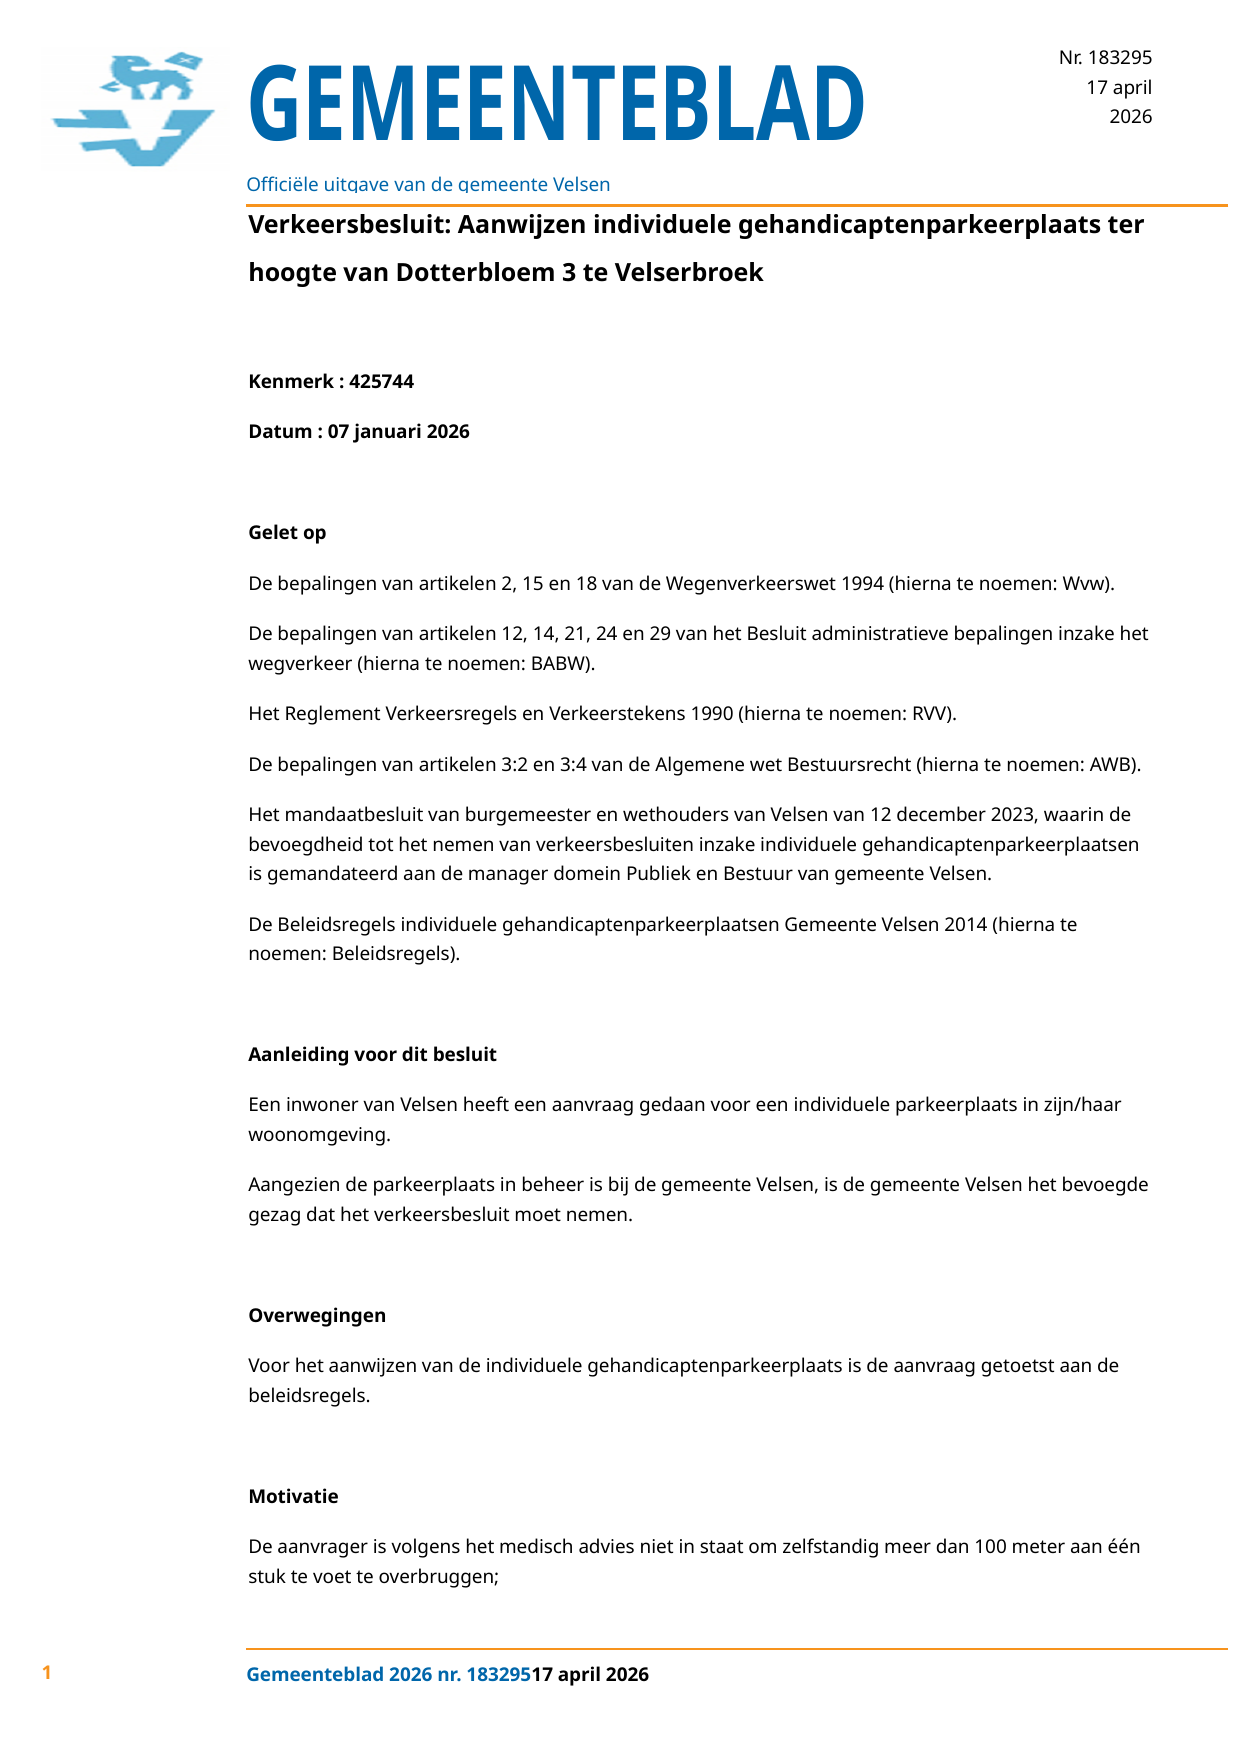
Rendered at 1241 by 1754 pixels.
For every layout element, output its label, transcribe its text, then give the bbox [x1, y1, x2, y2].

text De Beleidsregels individuele gehandicaptenparkeerplaatsen Gemeente Velsen 2014 (hierna te noemen: Beleidsregels). [248, 911, 1152, 966]
text Motivatie [248, 1483, 1152, 1509]
text De bepalingen van artikelen 3:2 en 3:4 van de Algemene wet Bestuursrecht (hierna te noemen: AWB). [248, 751, 1152, 777]
text Verkeersbesluit: Aanwijzen individuele gehandicaptenparkeerplaats ter hoogte van Dotterbloem 3 te Velserbroek [248, 207, 1152, 288]
text Kenmerk : 425744 [248, 368, 1152, 394]
text Overwegingen [248, 1302, 1152, 1328]
text Datum : 07 januari 2026 [248, 419, 1152, 444]
text De bepalingen van artikelen 2, 15 en 18 van de Wegenverkeerswet 1994 (hierna te noemen: Wvw). [248, 570, 1152, 596]
text Aanleiding voor dit besluit [248, 1041, 1152, 1067]
text De aanvrager is volgens het medisch advies niet in staat om zelfstandig meer dan 100 meter aan één stuk te voet te overbruggen; [248, 1533, 1152, 1589]
text De bepalingen van artikelen 12, 14, 21, 24 en 29 van het Besluit administratieve bepalingen inzake het wegverkeer (hierna te noemen: BABW). [248, 620, 1152, 676]
text Het Reglement Verkeersregels en Verkeerstekens 1990 (hierna te noemen: RVV). [248, 700, 1152, 726]
text Aangezien de parkeerplaats in beheer is bij de gemeente Velsen, is de gemeente Velsen het bevoegde gezag dat het verkeersbesluit moet nemen. [248, 1172, 1152, 1227]
text Gelet op [248, 519, 1152, 545]
text Een inwoner van Velsen heeft een aanvraag gedaan voor een individuele parkeerplaats in zijn/haar woonomgeving. [248, 1092, 1152, 1147]
text Het mandaatbesluit van burgemeester en wethouders van Velsen van 12 december 2023, waarin de bevoegdheid tot het nemen van verkeersbesluiten inzake individuele gehandicaptenparkeerplaatsen is gemandateerd aan de manager domein Publiek en Bestuur van gemeente Velsen. [248, 801, 1152, 886]
picture [41, 47, 231, 172]
text Voor het aanwijzen van de individuele gehandicaptenparkeerplaats is de aanvraag getoetst aan de beleidsregels. [248, 1352, 1152, 1408]
